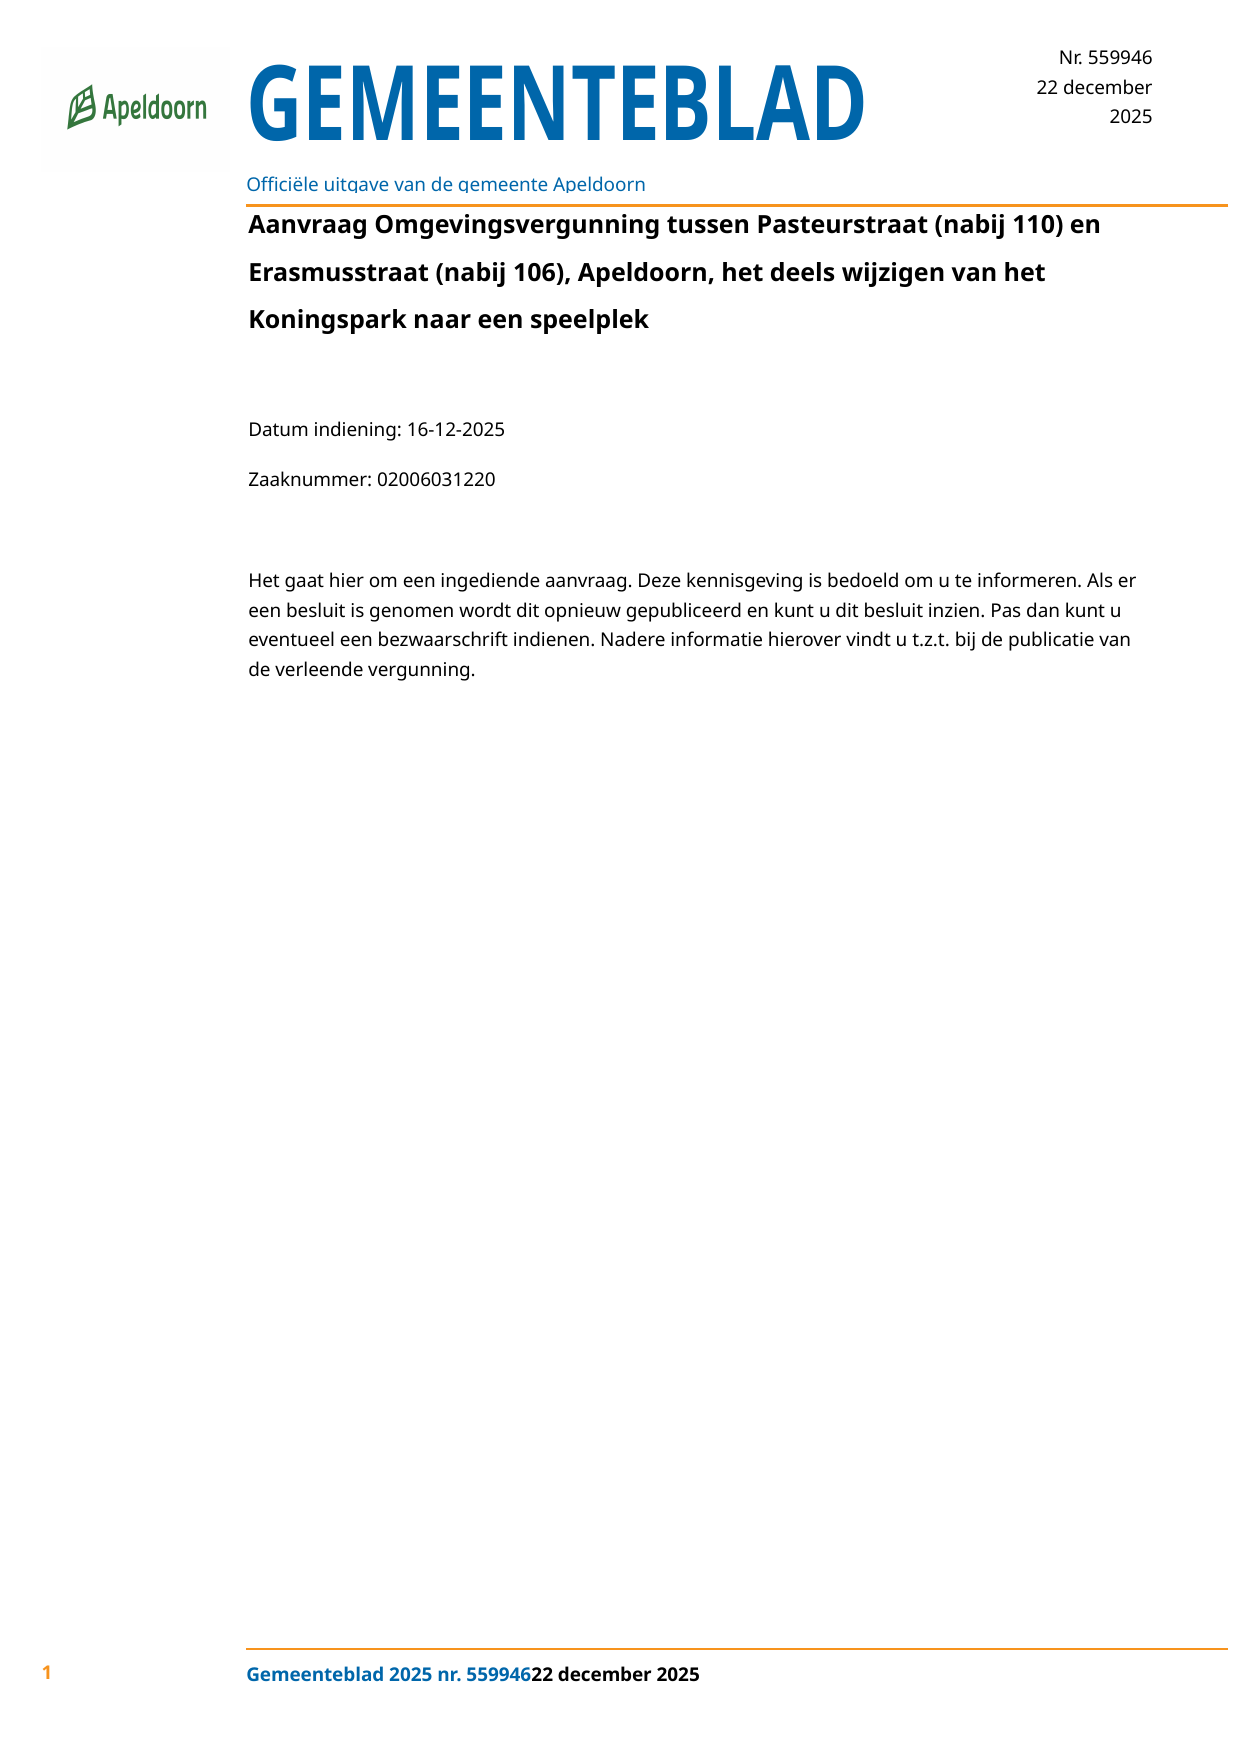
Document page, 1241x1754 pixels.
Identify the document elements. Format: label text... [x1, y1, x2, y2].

picture [41, 47, 231, 172]
text Datum indiening: 16-12-2025 [248, 416, 1152, 442]
text Aanvraag Omgevingsvergunning tussen Pasteurstraat (nabij 110) en Erasmusstraat (nabij 106), Apeldoorn, het deels wijzigen van het Koningspark naar een speelplek [248, 207, 1152, 336]
text Het gaat hier om een ingediende aanvraag. Deze kennisgeving is bedoeld om u te informeren. Als er een besluit is genomen wordt dit opnieuw gepubliceerd en kunt u dit besluit inzien. Pas dan kunt u eventueel een bezwaarschrift indienen. Nadere informatie hierover vindt u t.z.t. bij de publicatie van de verleende vergunning. [248, 567, 1152, 682]
text Zaaknummer: 02006031220 [248, 466, 1152, 492]
